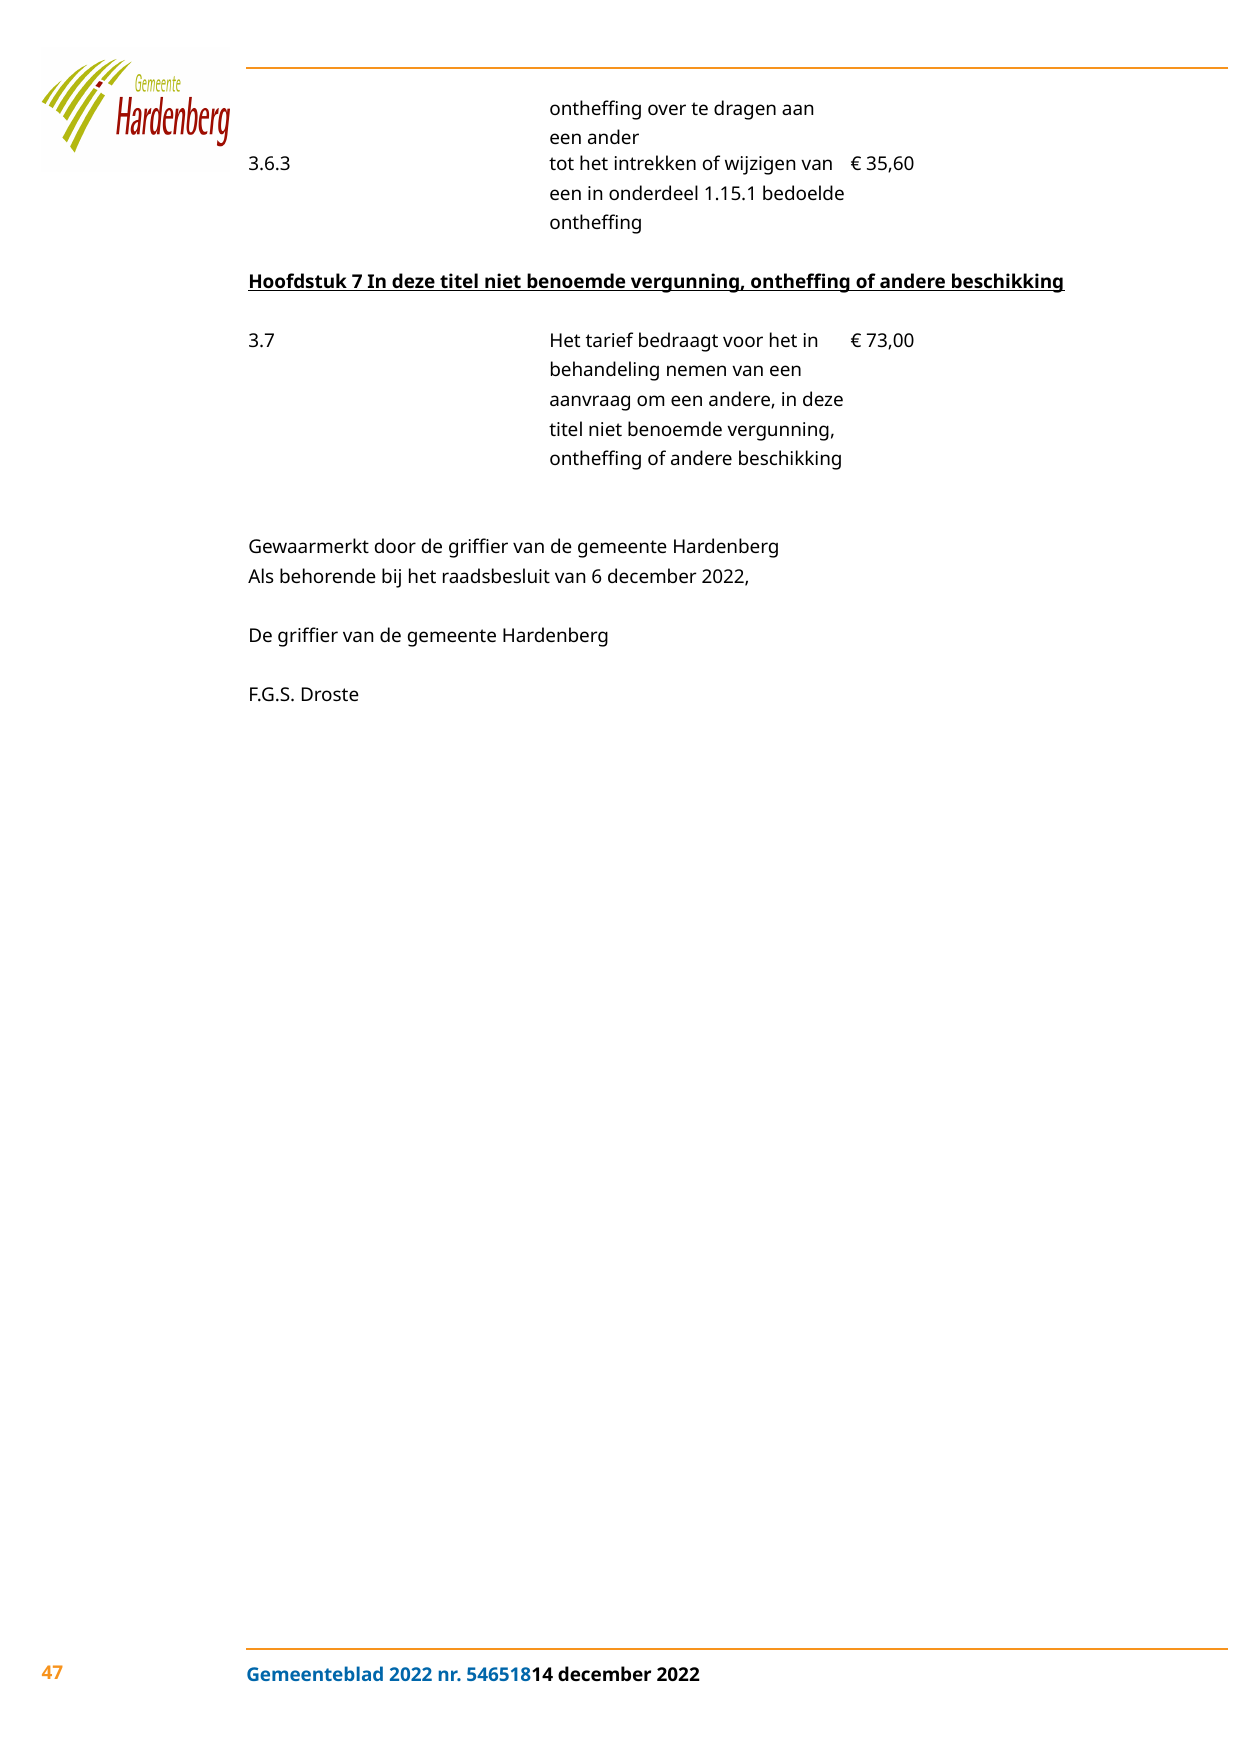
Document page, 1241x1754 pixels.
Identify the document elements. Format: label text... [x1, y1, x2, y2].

table_cell tot het intrekken of wijzigen van een in onderdeel 1.15.1 bedoelde ontheffing [549, 150, 850, 235]
text De griffier van de gemeente Hardenberg [248, 622, 1152, 648]
table_cell 3.6.3 [248, 150, 549, 235]
table_header € 73,00 [850, 327, 1152, 471]
table_cell [850, 95, 1152, 150]
table_cell € 35,60 [850, 150, 1152, 235]
text F.G.S. Droste [248, 681, 1152, 707]
text Als behorende bij het raadsbesluit van 6 december 2022, [248, 563, 1152, 589]
text Hoofdstuk 7 In deze titel niet benoemde vergunning, ontheffing of andere beschikking [248, 268, 1152, 293]
table_cell [248, 95, 549, 150]
picture [41, 47, 231, 172]
table_header Het tarief bedraagt voor het in behandeling nemen van een aanvraag om een andere, in deze titel niet benoemde vergunning, ontheffing of andere beschikking [549, 327, 850, 471]
table_header 3.7 [248, 327, 549, 471]
table_cell ontheffing over te dragen aan een ander [549, 95, 850, 150]
text Gewaarmerkt door de griffier van de gemeente Hardenberg [248, 533, 1152, 559]
